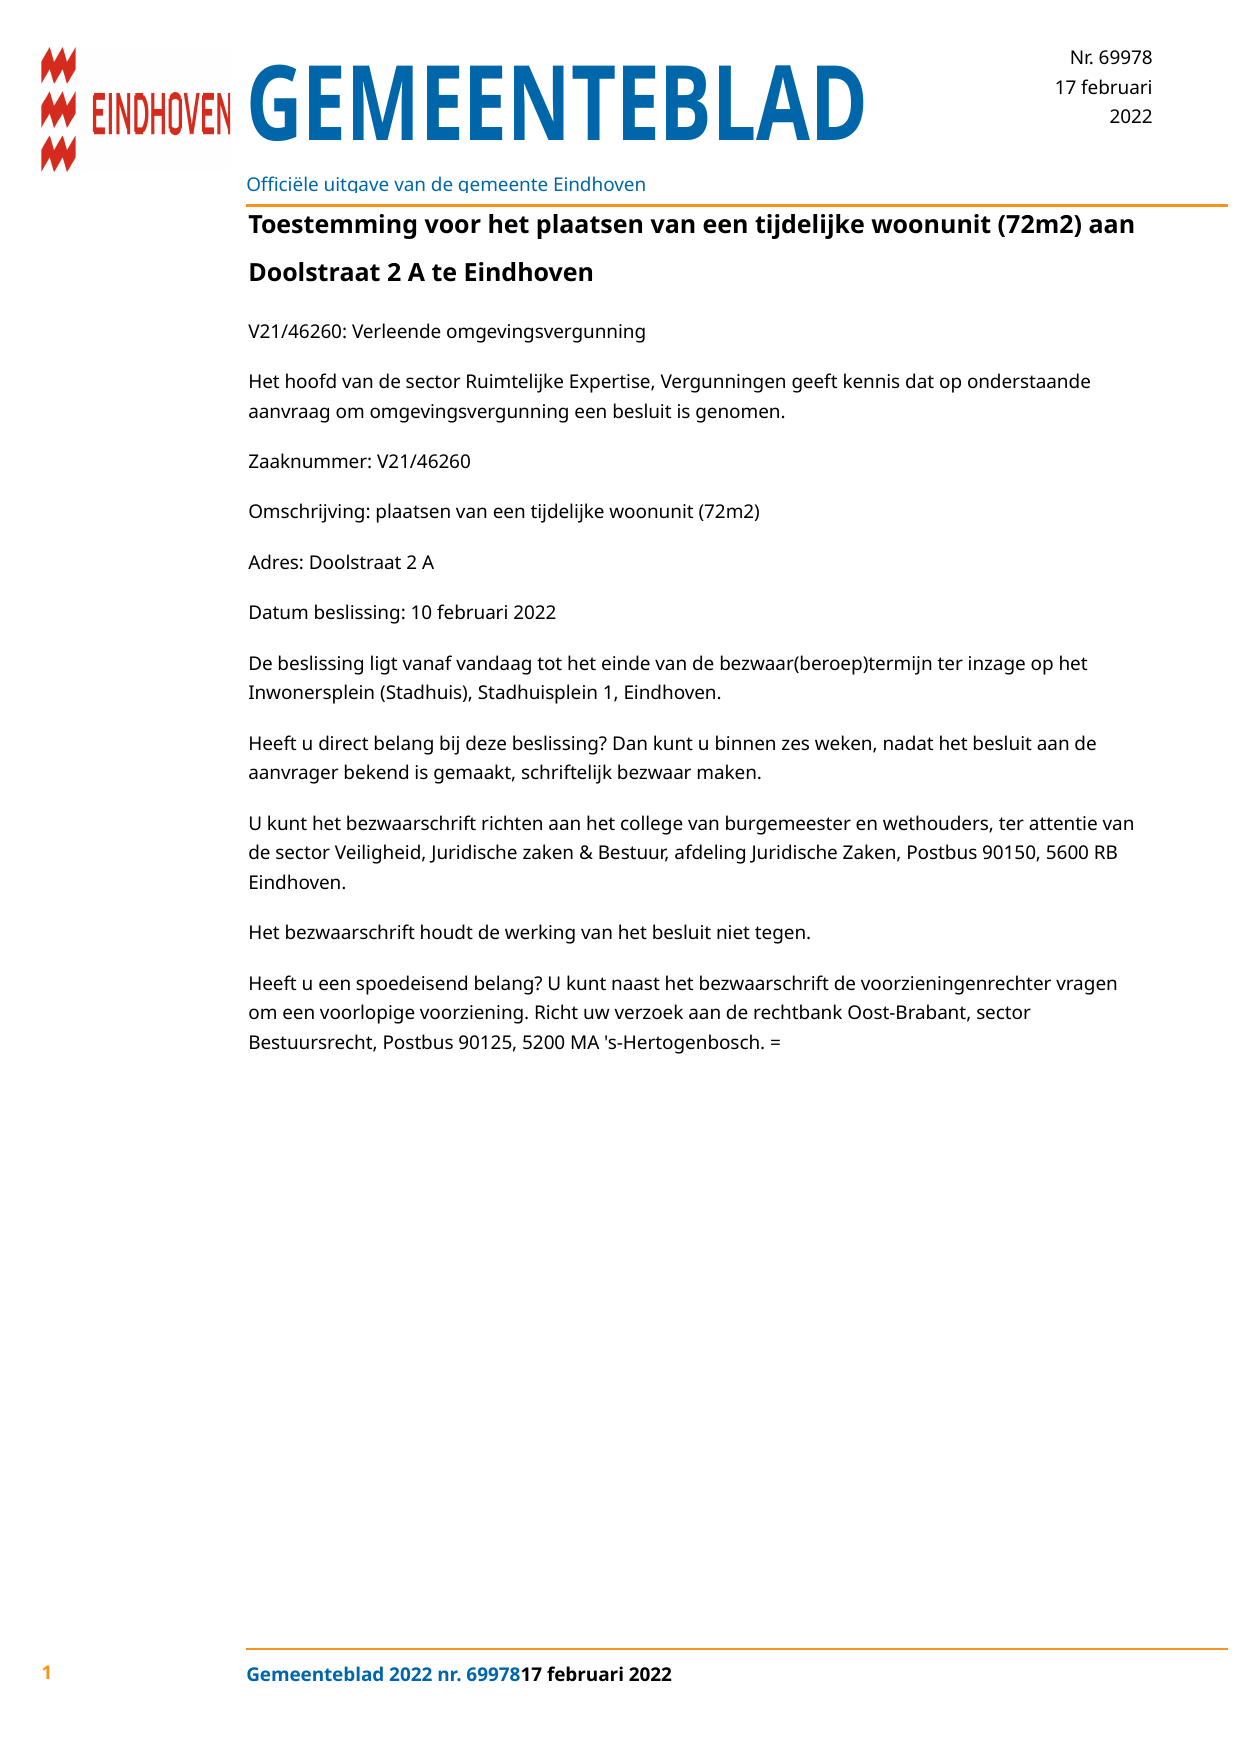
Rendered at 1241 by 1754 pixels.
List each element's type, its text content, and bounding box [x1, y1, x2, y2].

text Heeft u direct belang bij deze beslissing? Dan kunt u binnen zes weken, nadat het besluit aan de aanvrager bekend is gemaakt, schriftelijk bezwaar maken. [248, 730, 1152, 785]
text Het hoofd van de sector Ruimtelijke Expertise, Vergunningen geeft kennis dat op onderstaande aanvraag om omgevingsvergunning een besluit is genomen. [248, 368, 1152, 424]
text U kunt het bezwaarschrift richten aan het college van burgemeester en wethouders, ter attentie van de sector Veiligheid, Juridische zaken & Bestuur, afdeling Juridische Zaken, Postbus 90150, 5600 RB Eindhoven. [248, 810, 1152, 895]
text Toestemming voor het plaatsen van een tijdelijke woonunit (72m2) aan Doolstraat 2 A te Eindhoven [248, 207, 1152, 288]
text Zaaknummer: V21/46260 [248, 448, 1152, 474]
text Heeft u een spoedeisend belang? U kunt naast het bezwaarschrift de voorzieningenrechter vragen om een voorlopige voorziening. Richt uw verzoek aan de rechtbank Oost-Brabant, sector Bestuursrecht, Postbus 90125, 5200 MA 's-Hertogenbosch. = [248, 970, 1152, 1055]
picture [41, 47, 231, 172]
text Het bezwaarschrift houdt de werking van het besluit niet tegen. [248, 919, 1152, 945]
text V21/46260: Verleende omgevingsvergunning [248, 318, 1152, 344]
text De beslissing ligt vanaf vandaag tot het einde van de bezwaar(beroep)termijn ter inzage op het Inwonersplein (Stadhuis), Stadhuisplein 1, Eindhoven. [248, 650, 1152, 705]
text Datum beslissing: 10 februari 2022 [248, 599, 1152, 625]
text Omschrijving: plaatsen van een tijdelijke woonunit (72m2) [248, 499, 1152, 524]
text Adres: Doolstraat 2 A [248, 549, 1152, 575]
